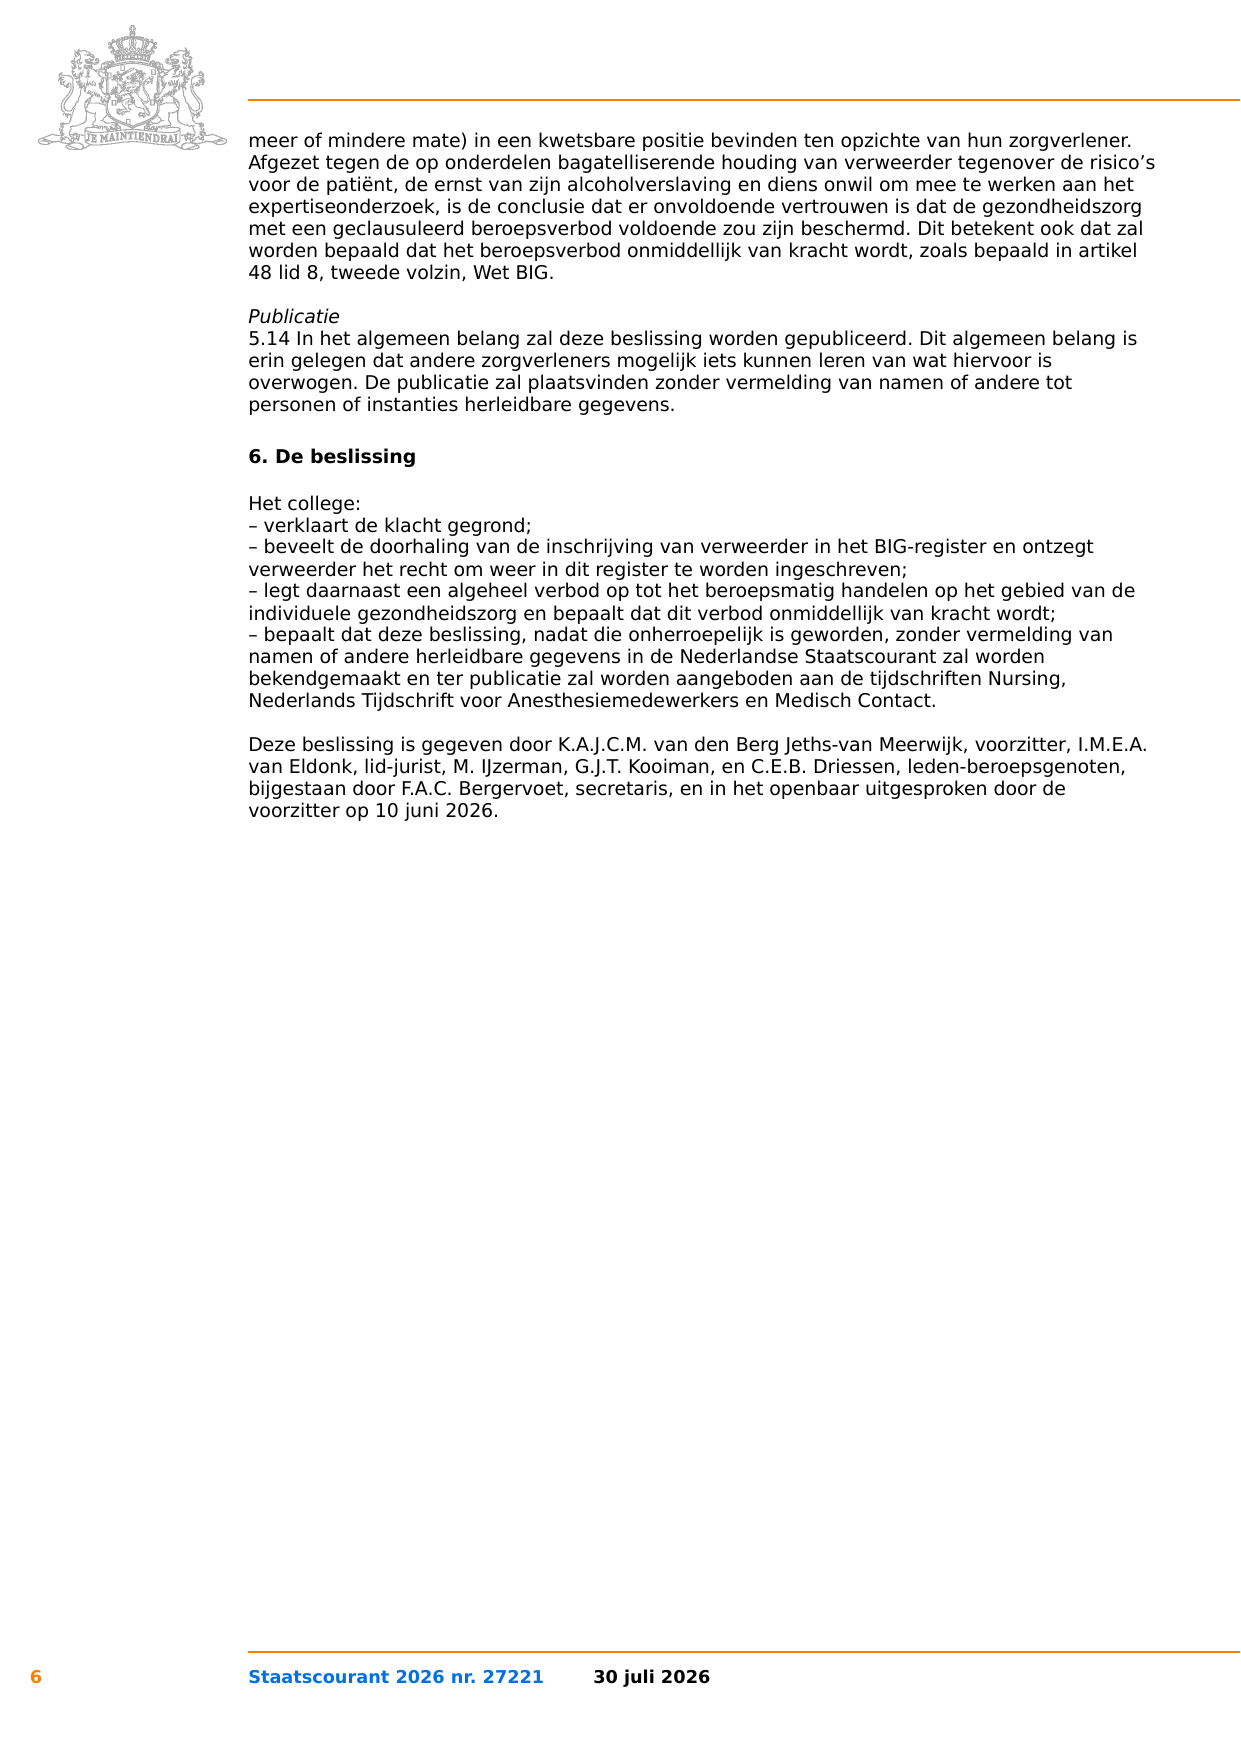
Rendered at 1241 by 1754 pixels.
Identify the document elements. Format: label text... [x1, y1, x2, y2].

text – beveelt de doorhaling van de inschrijving van verweerder in het BIG-register en ontzegt verweerder het recht om weer in dit register te worden ingeschreven; [248, 536, 1163, 580]
text – legt daarnaast een algeheel verbod op tot het beroepsmatig handelen op het gebied van de individuele gezondheidszorg en bepaalt dat dit verbod onmiddellijk van kracht wordt; [248, 580, 1163, 624]
text meer of mindere mate) in een kwetsbare positie bevinden ten opzichte van hun zorgverlener. Afgezet tegen de op onderdelen bagatelliserende houding van verweerder tegenover de risico’s voor de patiënt, de ernst van zijn alcoholverslaving en diens onwil om mee te werken aan het expertiseonderzoek, is de conclusie dat er onvoldoende vertrouwen is dat de gezondheidszorg met een geclausuleerd beroepsverbod voldoende zou zijn beschermd. Dit betekent ook dat zal worden bepaald dat het beroepsverbod onmiddellijk van kracht wordt, zoals bepaald in artikel 48 lid 8, tweede volzin, Wet BIG. [248, 130, 1163, 284]
text – bepaalt dat deze beslissing, nadat die onherroepelijk is geworden, zonder vermelding van namen of andere herleidbare gegevens in de Nederlandse Staatscourant zal worden bekendgemaakt en ter publicatie zal worden aangeboden aan de tijdschriften Nursing, Nederlands Tijdschrift voor Anesthesiemedewerkers en Medisch Contact. [248, 624, 1163, 712]
text Het college: [248, 492, 1163, 514]
text – verklaart de klacht gegrond; [248, 514, 1163, 536]
text Deze beslissing is gegeven door K.A.J.C.M. van den Berg Jeths-van Meerwijk, voorzitter, I.M.E.A. van Eldonk, lid-jurist, M. IJzerman, G.J.T. Kooiman, en C.E.B. Driessen, leden-beroepsgenoten, bijgestaan door F.A.C. Bergervoet, secretaris, en in het openbaar uitgesproken door de voorzitter op 10 juni 2026. [248, 734, 1163, 822]
picture [38, 25, 227, 150]
subtitle 6. De beslissing [248, 446, 1163, 467]
text 5.14 In het algemeen belang zal deze beslissing worden gepubliceerd. Dit algemeen belang is erin gelegen dat andere zorgverleners mogelijk iets kunnen leren van wat hiervoor is overwogen. De publicatie zal plaatsvinden zonder vermelding van namen of andere tot personen of instanties herleidbare gegevens. [248, 328, 1163, 416]
subtitle Publicatie [248, 306, 1163, 328]
